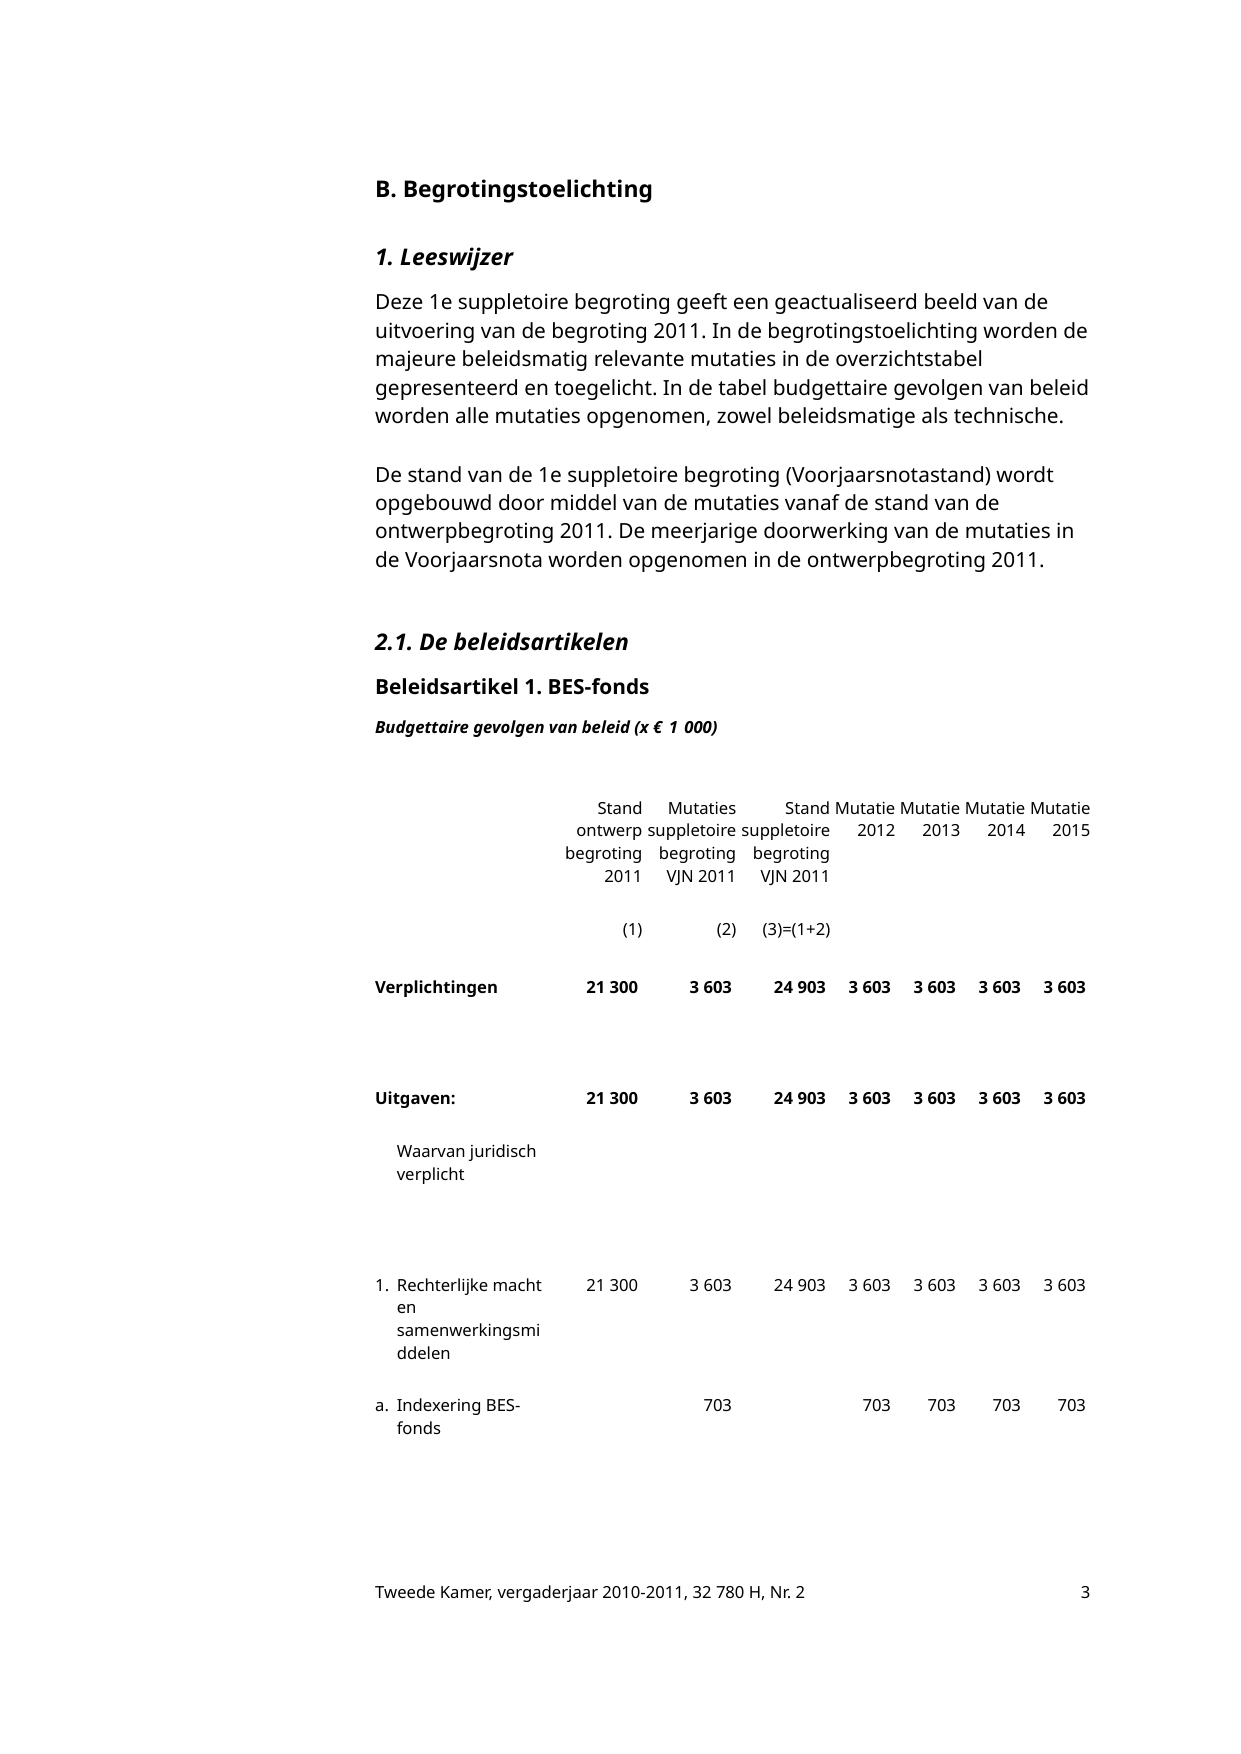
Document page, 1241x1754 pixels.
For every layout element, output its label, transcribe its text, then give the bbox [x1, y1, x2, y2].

table_cell Uitgaven: [375, 1087, 548, 1139]
table_cell 21 300 [548, 1273, 642, 1394]
table_cell [642, 1215, 736, 1273]
table_cell [375, 917, 397, 976]
table_cell [960, 1139, 1025, 1215]
table_cell 3 603 [830, 1087, 895, 1139]
table_cell [1025, 917, 1090, 976]
table_cell 3 603 [642, 976, 736, 1028]
table_cell 24 903 [736, 1273, 830, 1394]
text Deze 1e suppletoire begroting geeft een geactualiseerd beeld van de uitvoering van de begroting 2011. In de begrotingstoelichting worden de majeure beleidsmatig relevante mutaties in de overzichtstabel gepresenteerd en toegelicht. In de tabel budgettaire gevolgen van beleid worden alle mutaties opgenomen, zowel beleidsmatige als technische. [375, 287, 1090, 430]
table_cell 3 603 [1025, 1087, 1090, 1139]
text De stand van de 1e suppletoire begroting (Voorjaarsnotastand) wordt opgebouwd door middel van de mutaties vanaf de stand van de ontwerpbegroting 2011. De meerjarige doorwerking van de mutaties in de Voorjaarsnota worden opgenomen in de ontwerpbegroting 2011. [375, 460, 1090, 573]
subtitle B. Begrotingstoelichting [375, 172, 1090, 204]
table_cell 1. [375, 1273, 397, 1394]
table_header [397, 796, 548, 917]
table_cell 3 603 [960, 976, 1025, 1028]
table_header Mutatie 2013 [895, 796, 960, 917]
table_cell [1025, 1215, 1090, 1273]
table_cell 3 603 [830, 1273, 895, 1394]
table_cell 3 603 [642, 1273, 736, 1394]
table_cell [736, 1139, 830, 1215]
table_cell 3 603 [895, 976, 960, 1028]
table_cell [960, 1028, 1025, 1087]
table_cell 21 300 [548, 1087, 642, 1139]
subtitle 1. Leeswijzer [375, 241, 1090, 272]
table_cell 3 603 [642, 1087, 736, 1139]
table_cell 24 903 [736, 976, 830, 1028]
table_cell [830, 1028, 895, 1087]
table_header Stand suppletoire begroting VJN 2011 [736, 796, 830, 917]
table_cell Verplichtingen [375, 976, 548, 1028]
table_cell [548, 1139, 642, 1215]
table_cell 3 603 [960, 1087, 1025, 1139]
table_cell 703 [960, 1394, 1025, 1469]
table_cell [642, 1139, 736, 1215]
table_cell a. [375, 1394, 397, 1469]
table_cell [736, 1215, 830, 1273]
table_cell [895, 1139, 960, 1215]
table_cell 3 603 [1025, 976, 1090, 1028]
text Budgettaire gevolgen van beleid (x € 1 000) [375, 716, 1090, 738]
table_cell 21 300 [548, 976, 642, 1028]
table_cell 3 603 [960, 1273, 1025, 1394]
table_cell [1025, 1139, 1090, 1215]
table_cell 3 603 [895, 1273, 960, 1394]
table_cell 3 603 [830, 976, 895, 1028]
table_cell [642, 1028, 736, 1087]
table_cell 703 [1025, 1394, 1090, 1469]
table_cell [736, 1028, 830, 1087]
table_header Mutatie 2015 [1025, 796, 1090, 917]
table_cell [548, 1215, 642, 1273]
table_header Mutatie 2012 [830, 796, 895, 917]
table_cell [548, 1028, 642, 1087]
table_cell (2) [642, 917, 736, 976]
table_cell [960, 1215, 1025, 1273]
table_cell [736, 1394, 830, 1469]
table_cell 3 603 [1025, 1273, 1090, 1394]
table_cell (3)=(1+2) [736, 917, 830, 976]
table_cell [397, 917, 548, 976]
table_cell (1) [548, 917, 642, 976]
table_cell Indexering BES-fonds [397, 1394, 548, 1469]
table_cell [830, 917, 895, 976]
table_cell [830, 1215, 895, 1273]
table_cell 703 [830, 1394, 895, 1469]
table_cell [397, 1215, 548, 1273]
table_header Mutatie 2014 [960, 796, 1025, 917]
table_cell [830, 1139, 895, 1215]
table_cell [375, 1139, 397, 1215]
table_header Stand ontwerp begroting 2011 [548, 796, 642, 917]
table_cell 703 [642, 1394, 736, 1469]
table_cell [375, 1028, 397, 1087]
table_cell [960, 917, 1025, 976]
table_cell [1025, 1028, 1090, 1087]
table_cell [548, 1394, 642, 1469]
table_cell 3 603 [895, 1087, 960, 1139]
table_header [375, 796, 397, 917]
table_cell Rechterlijke macht en samenwerkingsmiddelen [397, 1273, 548, 1394]
subtitle 2.1. De beleidsartikelen [375, 626, 1090, 657]
table_cell [375, 1215, 397, 1273]
table_cell 703 [895, 1394, 960, 1469]
table_header Mutaties suppletoire begroting VJN 2011 [642, 796, 736, 917]
text Beleidsartikel 1. BES-fonds [375, 672, 1090, 701]
table_cell [397, 1028, 548, 1087]
table_cell [895, 1215, 960, 1273]
table_cell [895, 917, 960, 976]
table_cell 24 903 [736, 1087, 830, 1139]
table_cell [895, 1028, 960, 1087]
table_cell Waarvan juridisch verplicht [397, 1139, 548, 1215]
